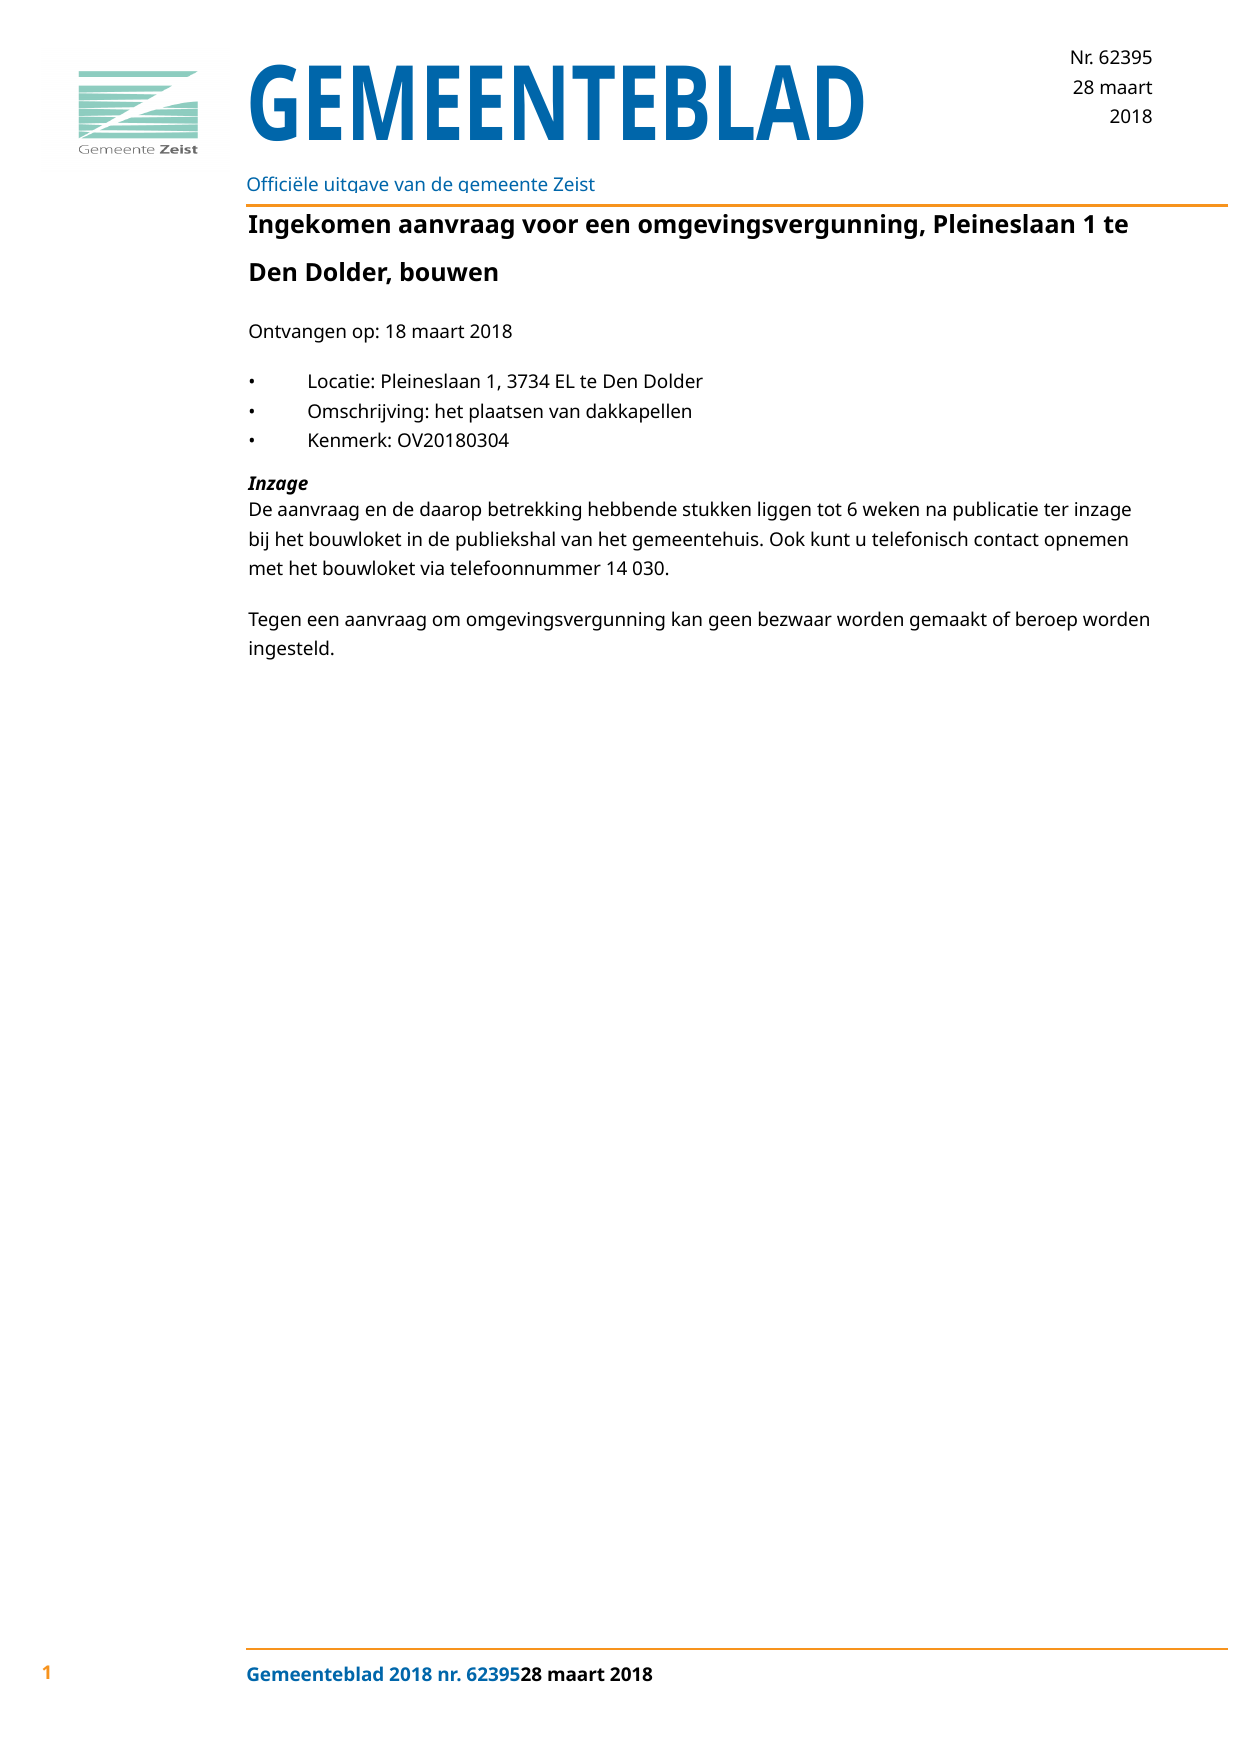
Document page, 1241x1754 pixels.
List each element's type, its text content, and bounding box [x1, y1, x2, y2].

list Locatie: Pleineslaan 1, 3734 EL te Den Dolder [248, 368, 1152, 394]
text Tegen een aanvraag om omgevingsvergunning kan geen bezwaar worden gemaakt of beroep worden ingesteld. [248, 606, 1152, 661]
text De aanvraag en de daarop betrekking hebbende stukken liggen tot 6 weken na publicatie ter inzage bij het bouwloket in de publiekshal van het gemeentehuis. Ook kunt u telefonisch contact opnemen met het bouwloket via telefoonnummer 14 030. [248, 496, 1152, 581]
text Ingekomen aanvraag voor een omgevingsvergunning, Pleineslaan 1 te Den Dolder, bouwen [248, 207, 1152, 288]
list Omschrijving: het plaatsen van dakkapellen [248, 398, 1152, 424]
text Inzage [248, 471, 1152, 496]
list Kenmerk: OV20180304 [248, 427, 1152, 453]
text Ontvangen op: 18 maart 2018 [248, 318, 1152, 344]
picture [41, 47, 231, 172]
